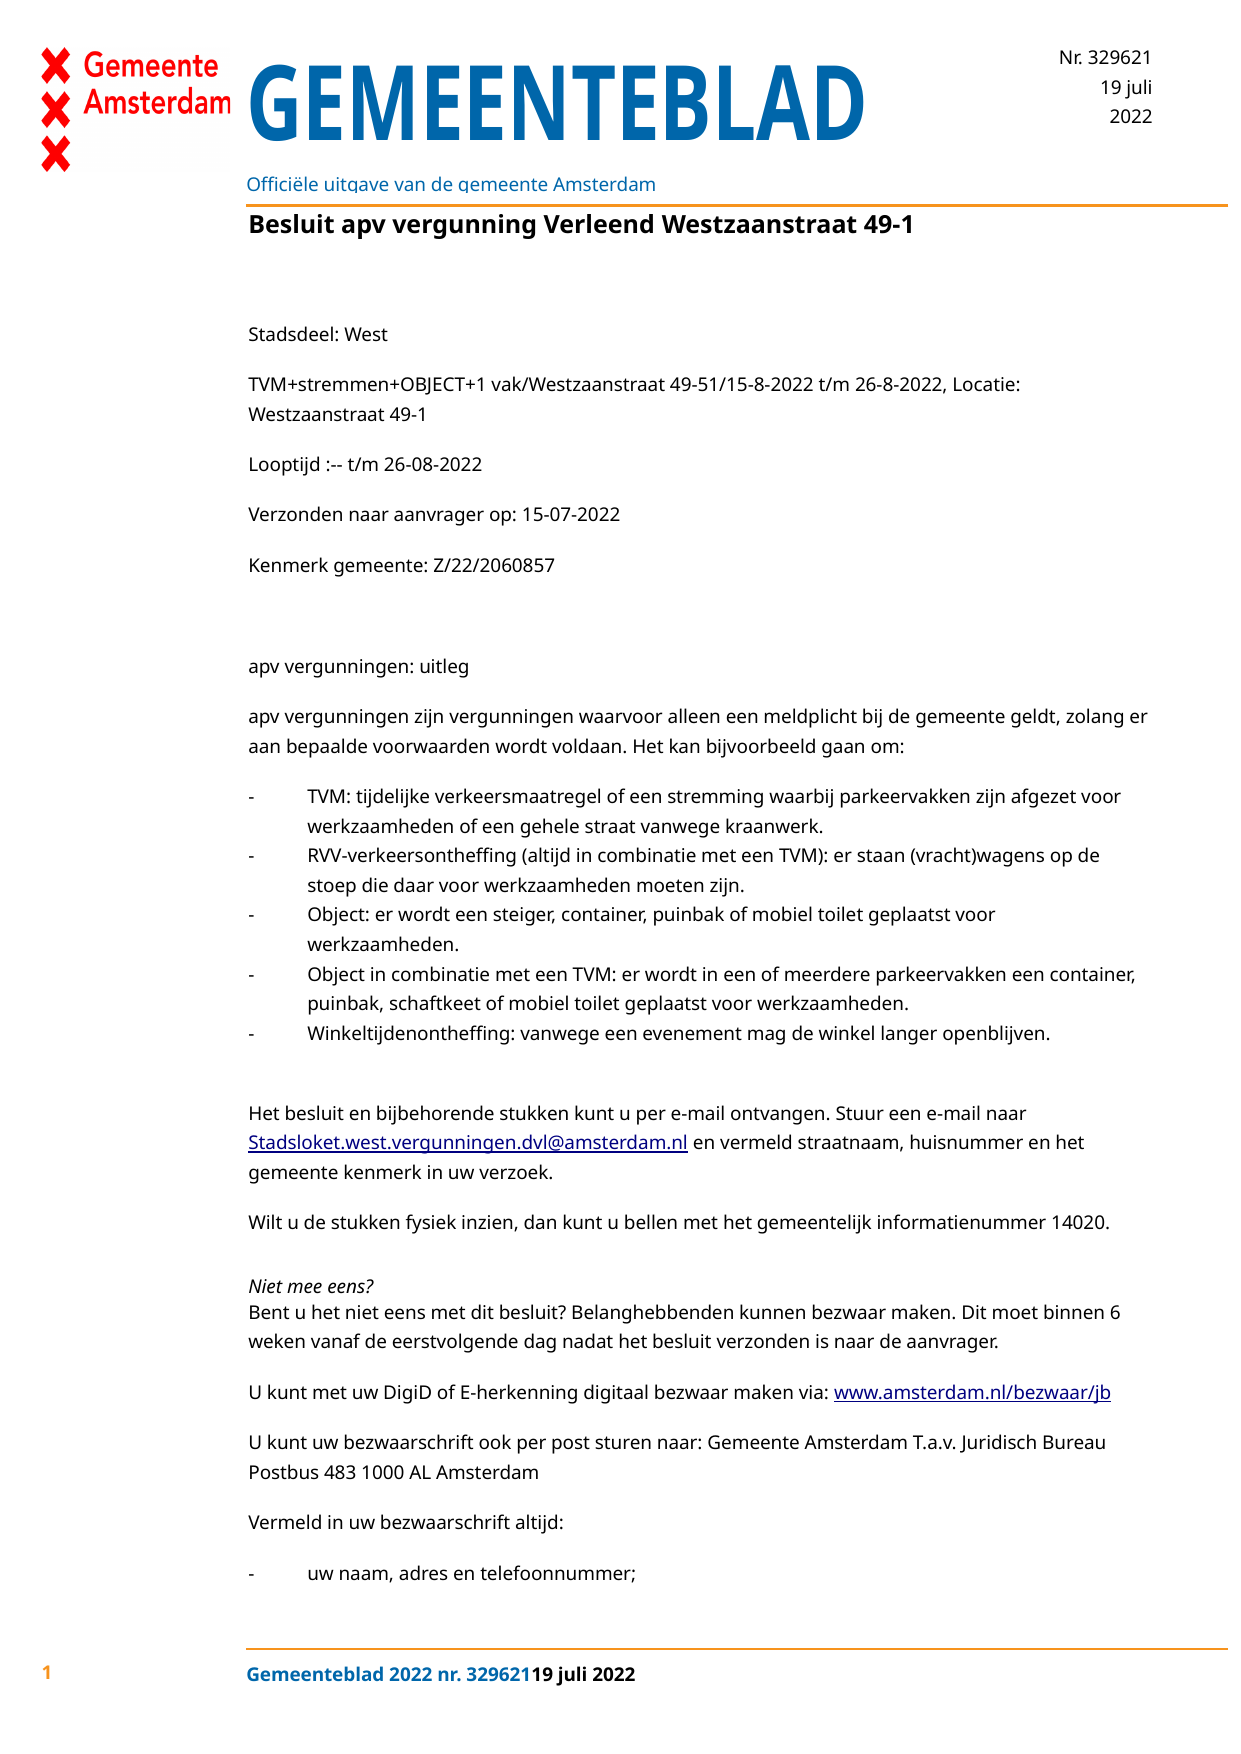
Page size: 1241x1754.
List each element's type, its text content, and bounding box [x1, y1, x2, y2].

text Stadsdeel: West [248, 321, 1152, 346]
list Object in combinatie met een TVM: er wordt in een of meerdere parkeervakken een container, puinbak, schaftkeet of mobiel toilet geplaatst voor werkzaamheden. [248, 961, 1152, 1016]
text Vermeld in uw bezwaarschrift altijd: [248, 1509, 1152, 1535]
text Besluit apv vergunning Verleend Westzaanstraat 49-1 [248, 207, 1152, 241]
list uw naam, adres en telefoonnummer; [248, 1560, 1152, 1586]
text Bent u het niet eens met dit besluit? Belanghebbenden kunnen bezwaar maken. Dit moet binnen 6 weken vanaf de eerstvolgende dag nadat het besluit verzonden is naar de aanvrager. [248, 1299, 1152, 1354]
list RVV-verkeersontheffing (altijd in combinatie met een TVM): er staan (vracht)wagens op de stoep die daar voor werkzaamheden moeten zijn. [248, 842, 1152, 898]
text Looptijd :-- t/m 26-08-2022 [248, 451, 1152, 477]
text Kenmerk gemeente: Z/22/2060857 [248, 552, 1152, 578]
picture [41, 47, 231, 172]
list Winkeltijdenontheffing: vanwege een evenement mag de winkel langer openblijven. [248, 1020, 1152, 1046]
text Niet mee eens? [248, 1273, 1152, 1299]
text apv vergunningen: uitleg [248, 653, 1152, 678]
text Het besluit en bijbehorende stukken kunt u per e-mail ontvangen. Stuur een e-mail naar Stadsloket.west.vergunningen.dvl@amsterdam.nl en vermeld straatnaam, huisnummer en het gemeente kenmerk in uw verzoek. [248, 1100, 1152, 1185]
text TVM+stremmen+OBJECT+1 vak/Westzaanstraat 49-51/15-8-2022 t/m 26-8-2022, Locatie: Westzaanstraat 49-1 [248, 371, 1152, 426]
text Wilt u de stukken fysiek inzien, dan kunt u bellen met het gemeentelijk informatienummer 14020. [248, 1209, 1152, 1235]
list Object: er wordt een steiger, container, puinbak of mobiel toilet geplaatst voor werkzaamheden. [248, 902, 1152, 957]
list TVM: tijdelijke verkeersmaatregel of een stremming waarbij parkeervakken zijn afgezet voor werkzaamheden of een gehele straat vanwege kraanwerk. [248, 783, 1152, 838]
text Verzonden naar aanvrager op: 15-07-2022 [248, 502, 1152, 527]
text U kunt uw bezwaarschrift ook per post sturen naar: Gemeente Amsterdam T.a.v. Juridisch Bureau Postbus 483 1000 AL Amsterdam [248, 1429, 1152, 1485]
text U kunt met uw DigiD of E-herkenning digitaal bezwaar maken via: www.amsterdam.nl/bezwaar/jb [248, 1379, 1152, 1405]
text apv vergunningen zijn vergunningen waarvoor alleen een meldplicht bij de gemeente geldt, zolang er aan bepaalde voorwaarden wordt voldaan. Het kan bijvoorbeeld gaan om: [248, 703, 1152, 758]
